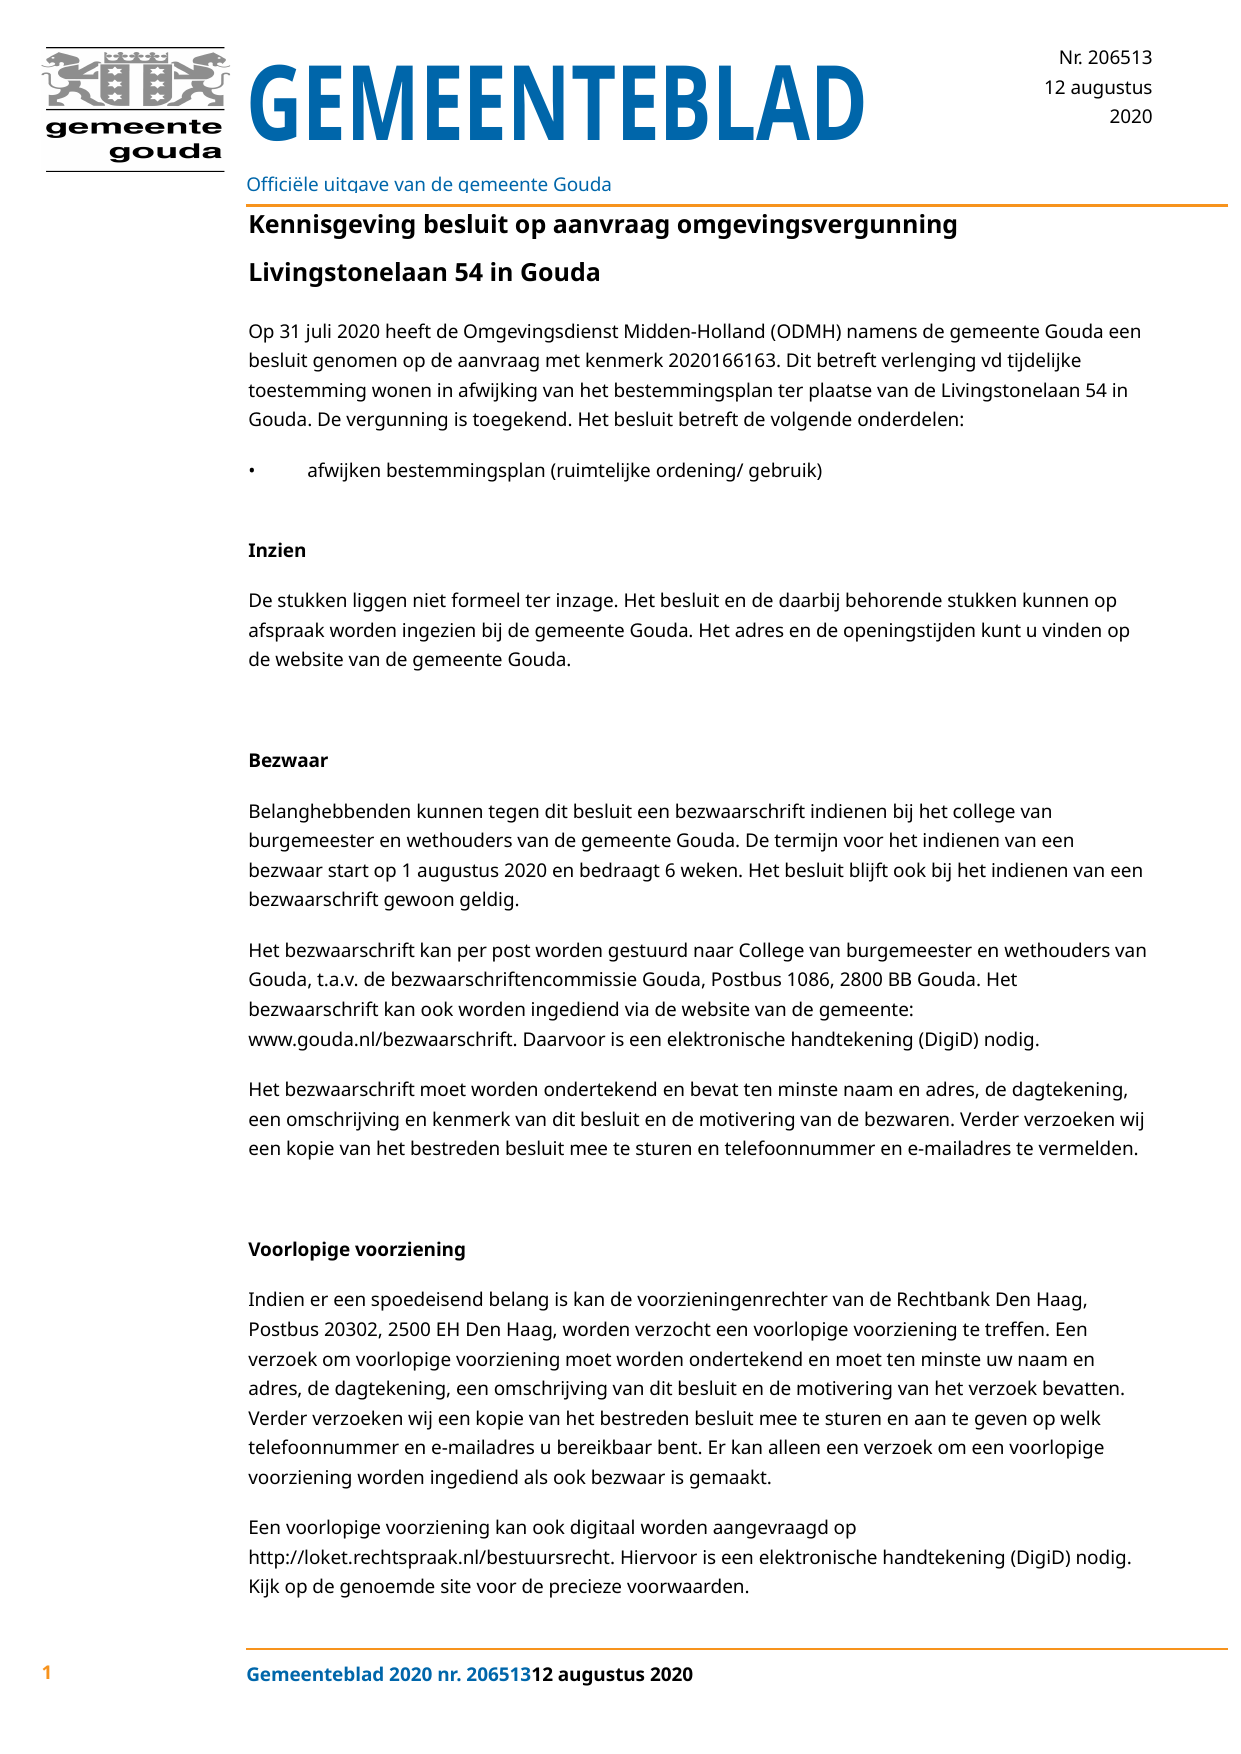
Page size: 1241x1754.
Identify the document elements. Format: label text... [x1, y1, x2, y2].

text Op 31 juli 2020 heeft de Omgevingsdienst Midden-Holland (ODMH) namens de gemeente Gouda een besluit genomen op de aanvraag met kenmerk 2020166163. Dit betreft verlenging vd tijdelijke toestemming wonen in afwijking van het bestemmingsplan ter plaatse van de Livingstonelaan 54 in Gouda. De vergunning is toegekend. Het besluit betreft de volgende onderdelen: [248, 318, 1152, 432]
text Bezwaar [248, 747, 1152, 773]
text Indien er een spoedeisend belang is kan de voorzieningenrechter van de Rechtbank Den Haag, Postbus 20302, 2500 EH Den Haag, worden verzocht een voorlopige voorziening te treffen. Een verzoek om voorlopige voorziening moet worden ondertekend en moet ten minste uw naam en adres, de dagtekening, een omschrijving van dit besluit en de motivering van het verzoek bevatten. Verder verzoeken wij een kopie van het bestreden besluit mee te sturen en aan te geven op welk telefoonnummer en e-mailadres u bereikbaar bent. Er kan alleen een verzoek om een voorlopige voorziening worden ingediend als ook bezwaar is gemaakt. [248, 1287, 1152, 1490]
list afwijken bestemmingsplan (ruimtelijke ordening/ gebruik) [248, 457, 1152, 483]
picture [41, 47, 231, 172]
text Een voorlopige voorziening kan ook digitaal worden aangevraagd op http://loket.rechtspraak.nl/bestuursrecht. Hiervoor is een elektronische handtekening (DigiD) nodig. Kijk op de genoemde site voor de precieze voorwaarden. [248, 1514, 1152, 1599]
text Kennisgeving besluit op aanvraag omgevingsvergunning Livingstonelaan 54 in Gouda [248, 207, 1152, 288]
text Inzien [248, 537, 1152, 563]
text Voorlopige voorziening [248, 1236, 1152, 1262]
text Het bezwaarschrift kan per post worden gestuurd naar College van burgemeester en wethouders van Gouda, t.a.v. de bezwaarschriftencommissie Gouda, Postbus 1086, 2800 BB Gouda. Het bezwaarschrift kan ook worden ingediend via de website van de gemeente: www.gouda.nl/bezwaarschrift. Daarvoor is een elektronische handtekening (DigiD) nodig. [248, 937, 1152, 1052]
text Belanghebbenden kunnen tegen dit besluit een bezwaarschrift indienen bij het college van burgemeester en wethouders van de gemeente Gouda. De termijn voor het indienen van een bezwaar start op 1 augustus 2020 en bedraagt 6 weken. Het besluit blijft ook bij het indienen van een bezwaarschrift gewoon geldig. [248, 798, 1152, 912]
text Het bezwaarschrift moet worden ondertekend en bevat ten minste naam en adres, de dagtekening, een omschrijving en kenmerk van dit besluit en de motivering van de bezwaren. Verder verzoeken wij een kopie van het bestreden besluit mee te sturen en telefoonnummer en e-mailadres te vermelden. [248, 1076, 1152, 1161]
text De stukken liggen niet formeel ter inzage. Het besluit en de daarbij behorende stukken kunnen op afspraak worden ingezien bij de gemeente Gouda. Het adres en de openingstijden kunt u vinden op de website van de gemeente Gouda. [248, 587, 1152, 672]
